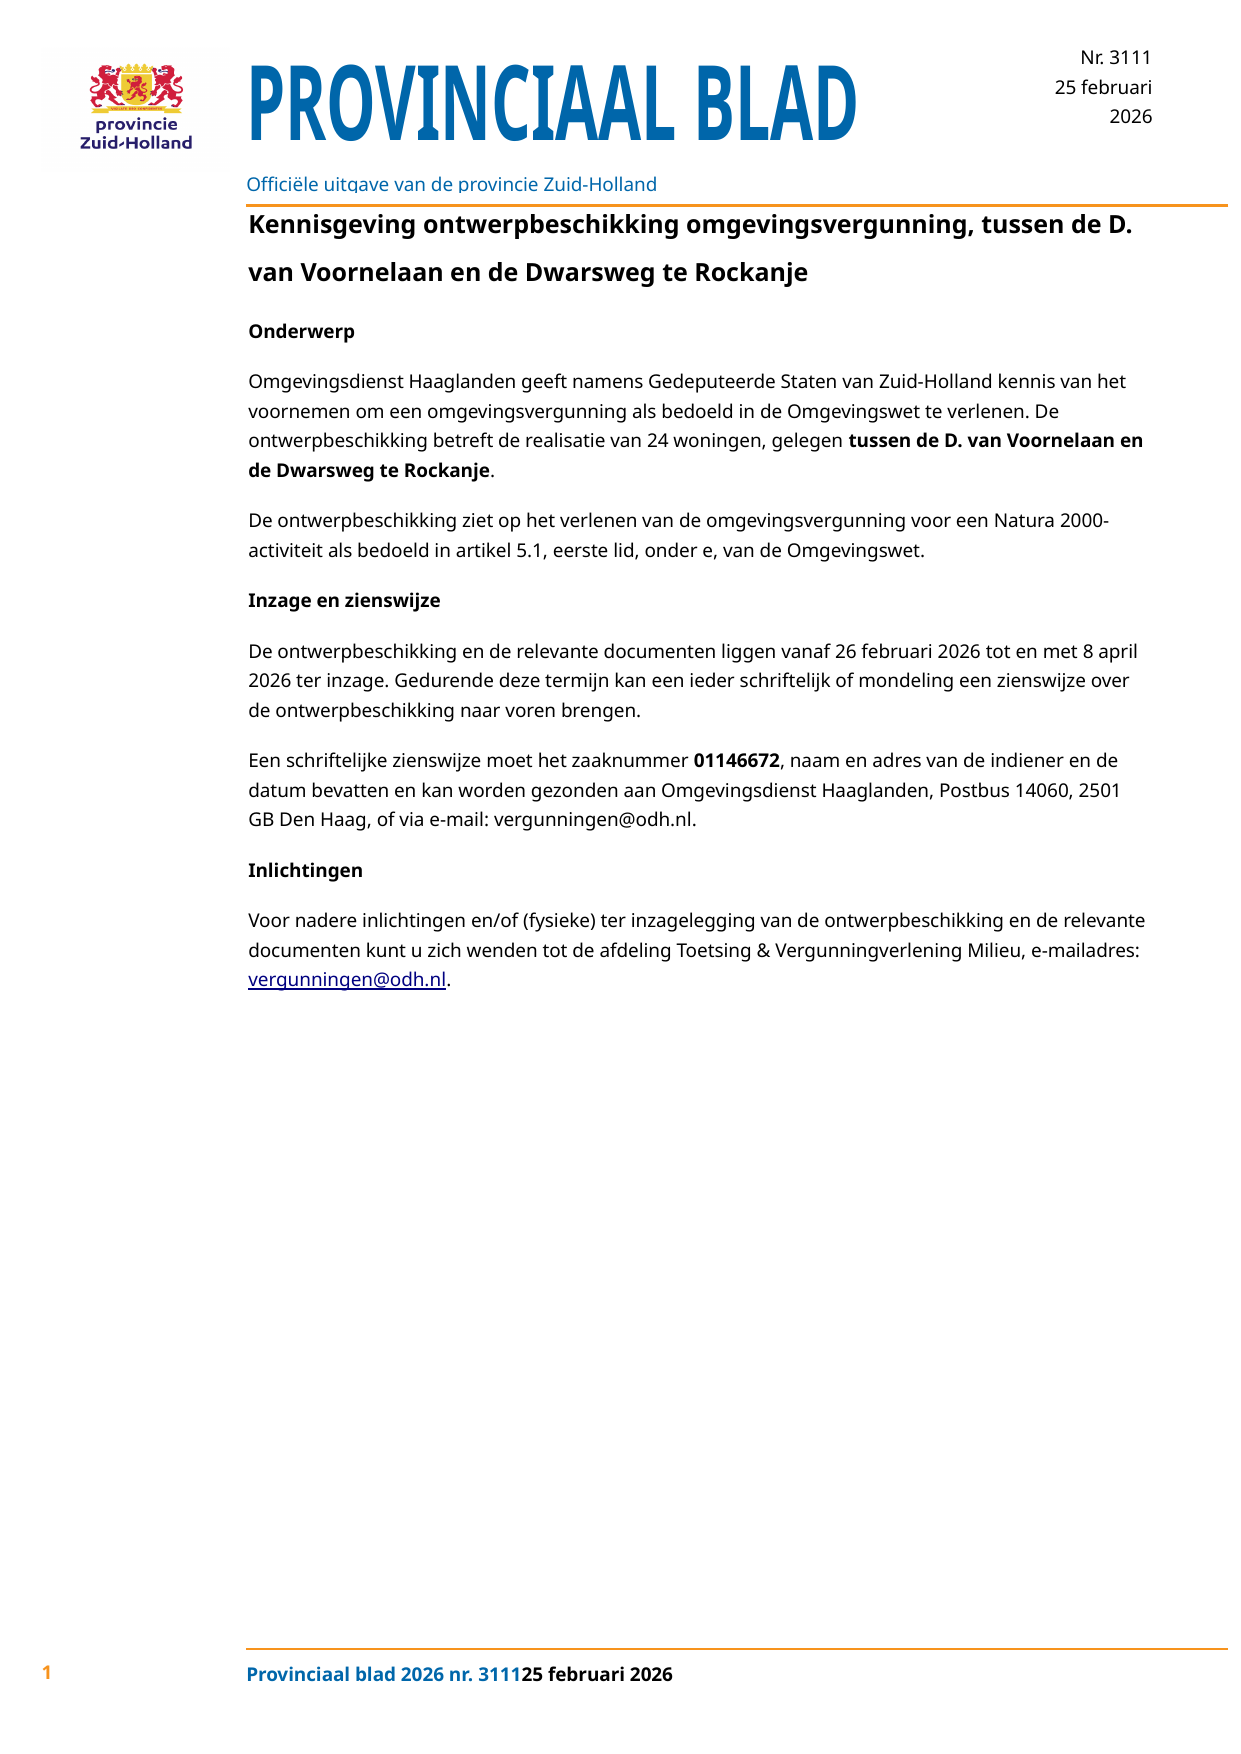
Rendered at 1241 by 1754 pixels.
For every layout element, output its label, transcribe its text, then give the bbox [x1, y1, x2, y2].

text Inlichtingen [248, 857, 1152, 883]
text Een schriftelijke zienswijze moet het zaaknummer 01146672, naam en adres van de indiener en de datum bevatten en kan worden gezonden aan Omgevingsdienst Haaglanden, Postbus 14060, 2501 GB Den Haag, of via e-mail: vergunningen@odh.nl. [248, 747, 1152, 832]
text Omgevingsdienst Haaglanden geeft namens Gedeputeerde Staten van Zuid-Holland kennis van het voornemen om een omgevingsvergunning als bedoeld in de Omgevingswet te verlenen. De ontwerpbeschikking betreft de realisatie van 24 woningen, gelegen tussen de D. van Voornelaan en de Dwarsweg te Rockanje. [248, 368, 1152, 483]
text Voor nadere inlichtingen en/of (fysieke) ter inzagelegging van de ontwerpbeschikking en de relevante documenten kunt u zich wenden tot de afdeling Toetsing & Vergunningverlening Milieu, e-mailadres: vergunningen@odh.nl. [248, 907, 1152, 992]
picture [41, 47, 231, 172]
text De ontwerpbeschikking en de relevante documenten liggen vanaf 26 februari 2026 tot en met 8 april 2026 ter inzage. Gedurende deze termijn kan een ieder schriftelijk of mondeling een zienswijze over de ontwerpbeschikking naar voren brengen. [248, 638, 1152, 723]
text Onderwerp [248, 318, 1152, 344]
text Inzage en zienswijze [248, 587, 1152, 613]
text De ontwerpbeschikking ziet op het verlenen van de omgevingsvergunning voor een Natura 2000-activiteit als bedoeld in artikel 5.1, eerste lid, onder e, van de Omgevingswet. [248, 507, 1152, 563]
text Kennisgeving ontwerpbeschikking omgevingsvergunning, tussen de D. van Voornelaan en de Dwarsweg te Rockanje [248, 207, 1152, 288]
